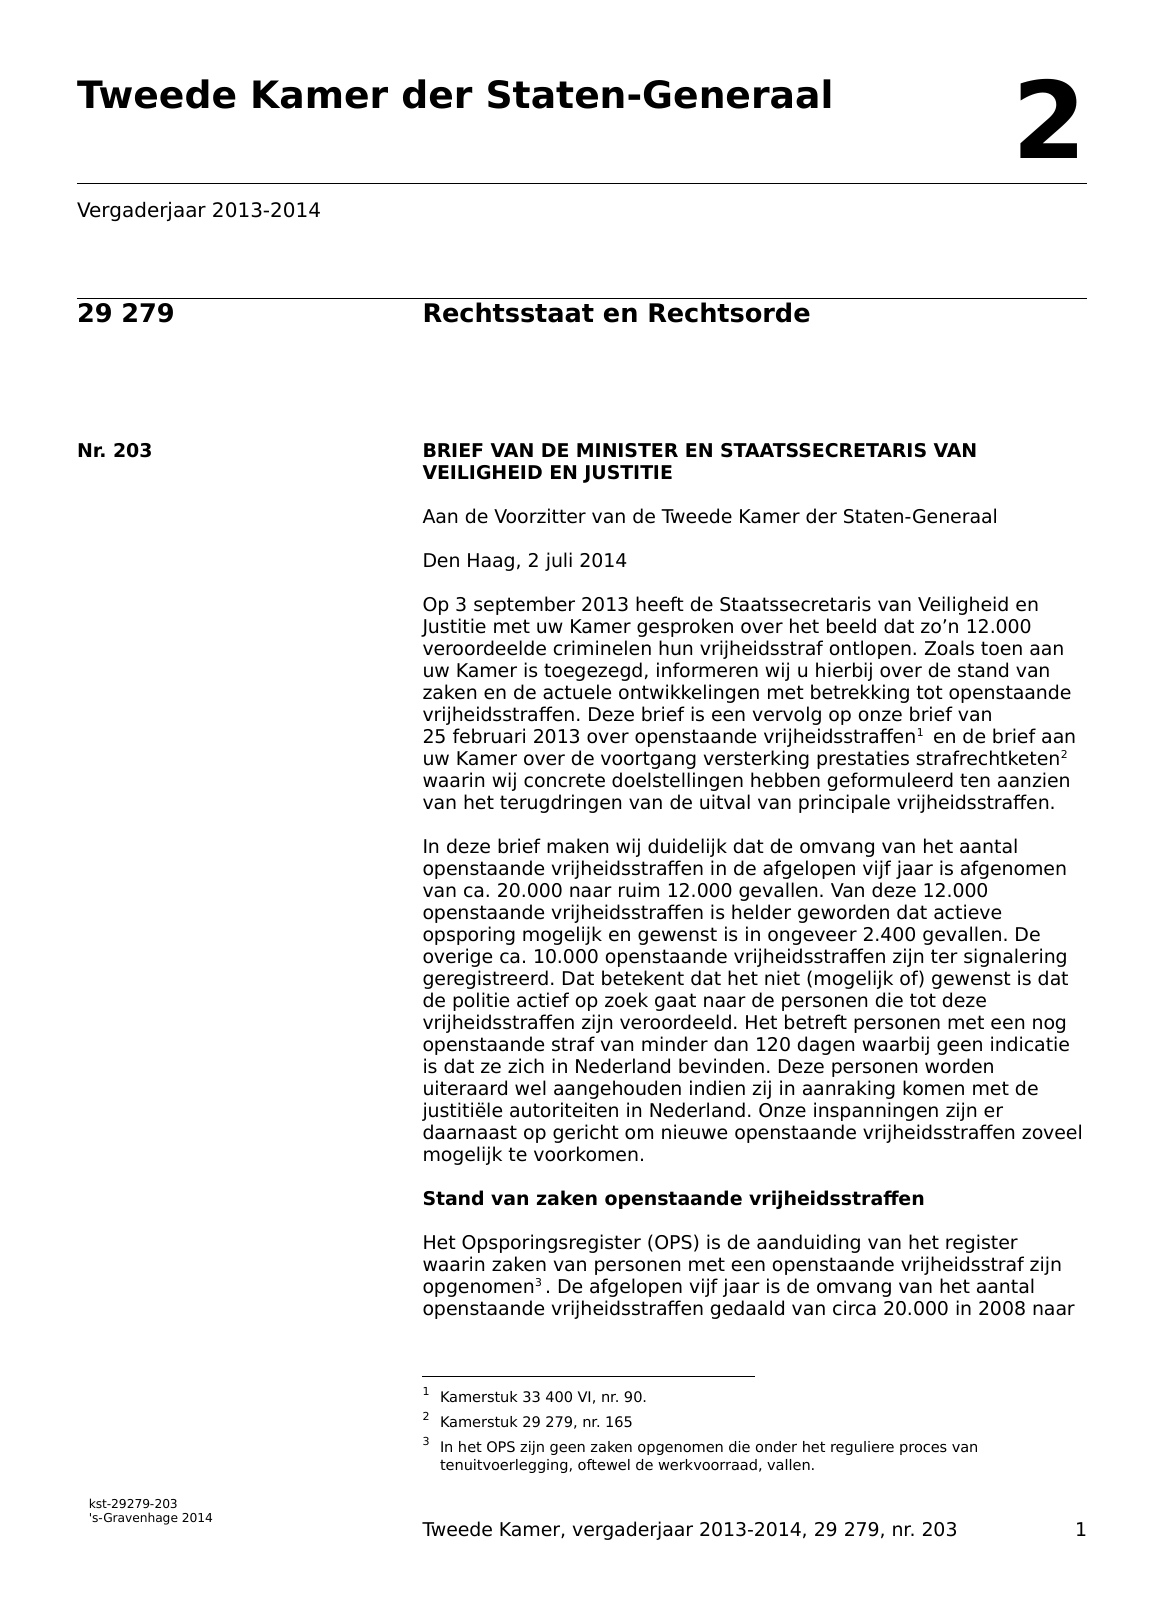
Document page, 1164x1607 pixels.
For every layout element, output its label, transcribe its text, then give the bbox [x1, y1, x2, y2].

text 's-Gravenhage 2014 [88, 1511, 323, 1525]
text kst-29279-203 [88, 1497, 323, 1511]
table_header Tweede Kamer der Staten-Generaal [77, 59, 886, 183]
subtitle 29 279 Rechtsstaat en Rechtsorde [77, 299, 1087, 329]
table_cell Vergaderjaar 2013-2014 [77, 184, 1087, 298]
text Het Opsporingsregister (OPS) is de aanduiding van het register waarin zaken van personen met een openstaande vrijheidsstraf zijn opgenomen. De afgelopen vijf jaar is de omvang van het aantal openstaande vrijheidsstraffen gedaald van circa 20.000 in 2008 naar [422, 1232, 1087, 1320]
table_header 2 [886, 59, 1087, 183]
text Den Haag, 2 juli 2014 [422, 550, 1087, 572]
subtitle Stand van zaken openstaande vrijheidsstraffen [422, 1188, 1087, 1210]
text In het OPS zijn geen zaken opgenomen die onder het reguliere proces van tenuitvoerlegging, oftewel de werkvoorraad, vallen. [422, 1435, 1087, 1474]
text Op 3 september 2013 heeft de Staatssecretaris van Veiligheid en Justitie met uw Kamer gesproken over het beeld dat zo’n 12.000 veroordeelde criminelen hun vrijheidsstraf ontlopen. Zoals toen aan uw Kamer is toegezegd, informeren wij u hierbij over de stand van zaken en de actuele ontwikkelingen met betrekking tot openstaande vrijheidsstraffen. Deze brief is een vervolg op onze brief van 25 februari 2013 over openstaande vrijheidsstraffen en de brief aan uw Kamer over de voortgang versterking prestaties strafrechtketen waarin wij concrete doelstellingen hebben geformuleerd ten aanzien van het terugdringen van de uitval van principale vrijheidsstraffen. [422, 594, 1087, 814]
text Kamerstuk 33 400 VI, nr. 90. [422, 1385, 1087, 1407]
text Aan de Voorzitter van de Tweede Kamer der Staten-Generaal [422, 506, 1087, 528]
text In deze brief maken wij duidelijk dat de omvang van het aantal openstaande vrijheidsstraffen in de afgelopen vijf jaar is afgenomen van ca. 20.000 naar ruim 12.000 gevallen. Van deze 12.000 openstaande vrijheidsstraffen is helder geworden dat actieve opsporing mogelijk en gewenst is in ongeveer 2.400 gevallen. De overige ca. 10.000 openstaande vrijheidsstraffen zijn ter signalering geregistreerd. Dat betekent dat het niet (mogelijk of) gewenst is dat de politie actief op zoek gaat naar de personen die tot deze vrijheidsstraffen zijn veroordeeld. Het betreft personen met een nog openstaande straf van minder dan 120 dagen waarbij geen indicatie is dat ze zich in Nederland bevinden. Deze personen worden uiteraard wel aangehouden indien zij in aanraking komen met de justitiële autoriteiten in Nederland. Onze inspanningen zijn er daarnaast op gericht om nieuwe openstaande vrijheidsstraffen zoveel mogelijk te voorkomen. [422, 836, 1087, 1166]
text Kamerstuk 29 279, nr. 165 [422, 1410, 1087, 1432]
subtitle Nr. 203 BRIEF VAN DE MINISTER EN STAATSSECRETARIS VAN VEILIGHEID EN JUSTITIE [77, 440, 1087, 484]
